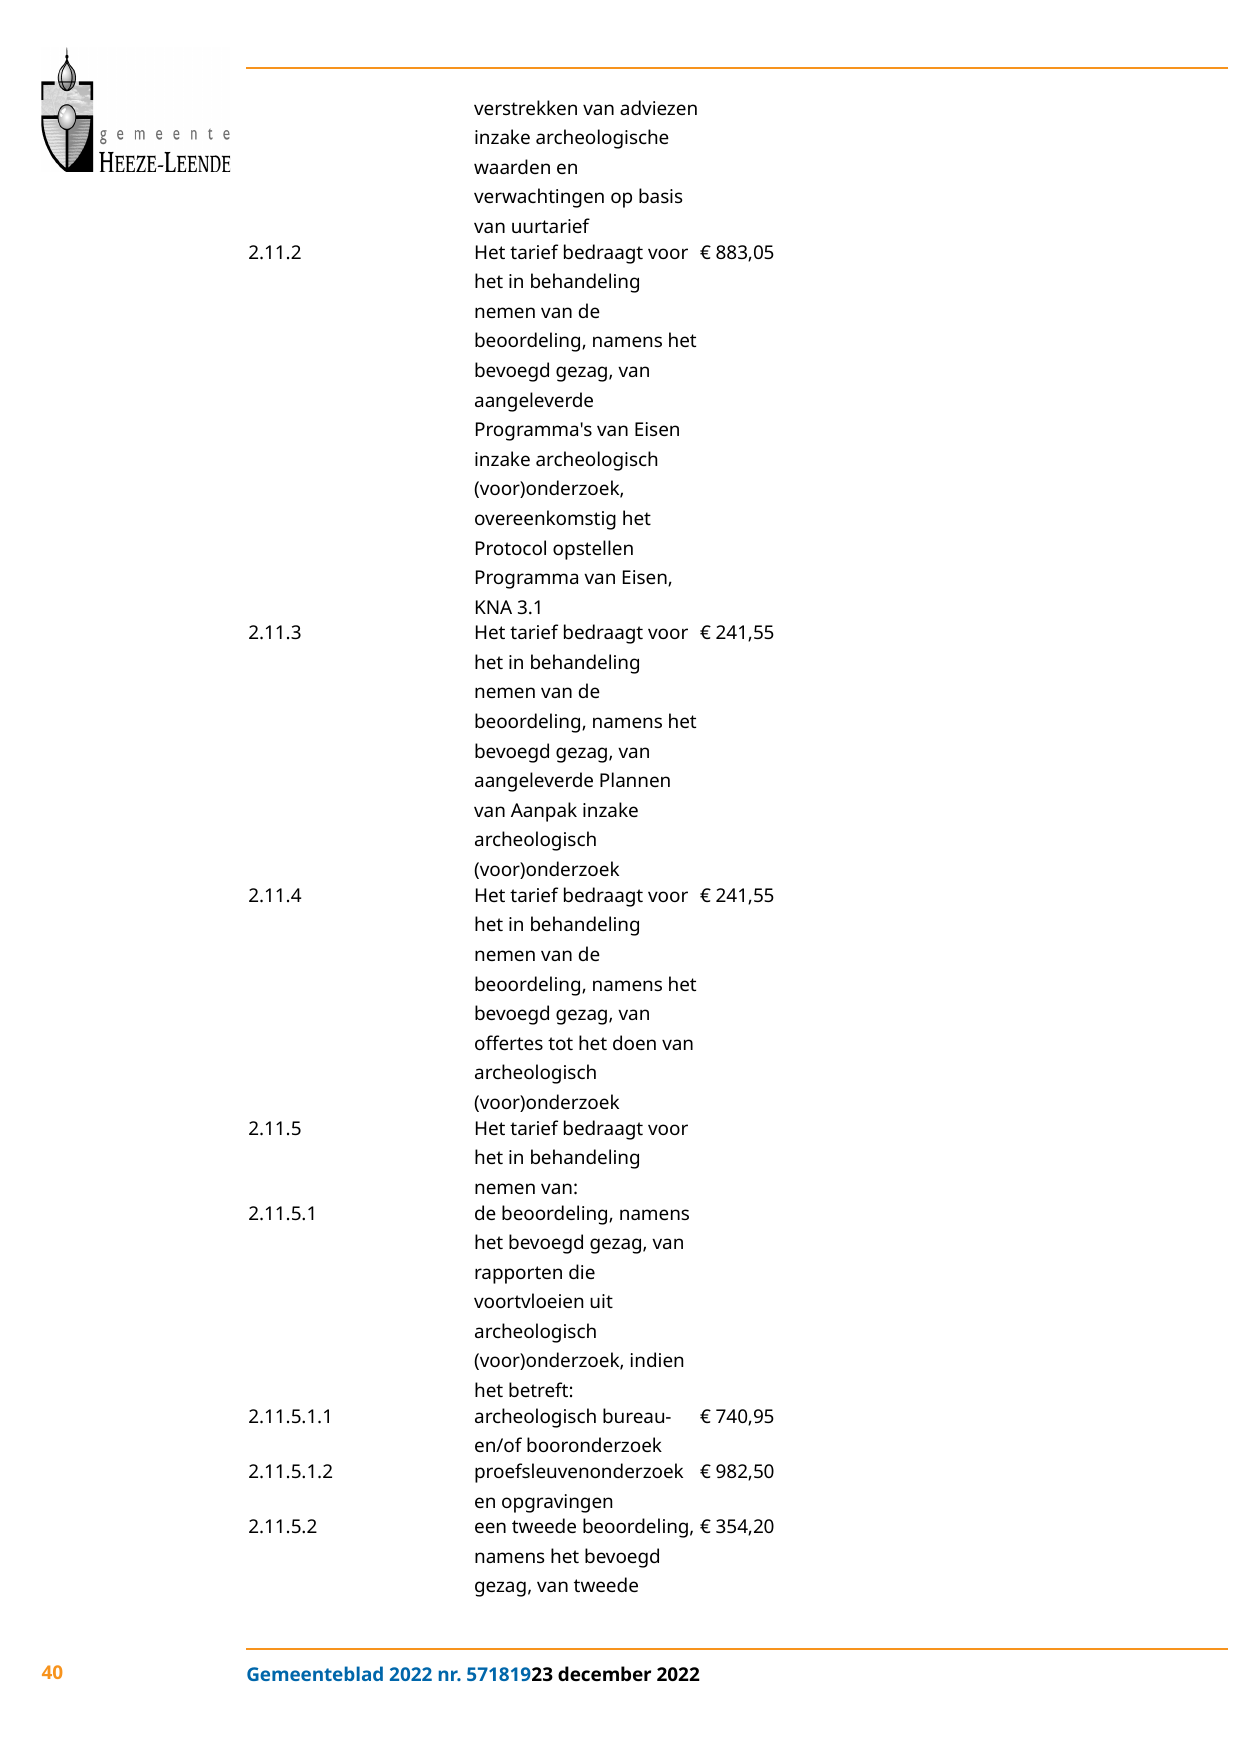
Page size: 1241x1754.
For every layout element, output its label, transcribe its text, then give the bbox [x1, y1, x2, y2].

table_cell archeologisch bureau- en/of booronderzoek [474, 1403, 700, 1458]
table_cell € 241,55 [700, 882, 926, 1115]
table_cell € 241,55 [700, 620, 926, 882]
table_cell [926, 620, 1152, 882]
table_cell € 883,05 [700, 239, 926, 619]
table_cell [248, 95, 474, 239]
table_cell [700, 95, 926, 239]
table_cell 2.11.2 [248, 239, 474, 619]
table_cell 2.11.5 [248, 1115, 474, 1200]
table_cell 2.11.5.2 [248, 1514, 474, 1598]
table_cell [926, 1403, 1152, 1458]
table_cell verstrekken van adviezen inzake archeologische waarden en verwachtingen op basis van uurtarief [474, 95, 700, 239]
table_cell 2.11.5.1.1 [248, 1403, 474, 1458]
table_cell een tweede beoordeling, namens het bevoegd gezag, van tweede [474, 1514, 700, 1598]
table_cell Het tarief bedraagt voor het in behandeling nemen van: [474, 1115, 700, 1200]
table_cell proefsleuvenonderzoek en opgravingen [474, 1458, 700, 1513]
table_cell [926, 1200, 1152, 1403]
table_cell de beoordeling, namens het bevoegd gezag, van rapporten die voortvloeien uit archeologisch (voor)onderzoek, indien het betreft: [474, 1200, 700, 1403]
table_cell [700, 1115, 926, 1200]
table_cell € 740,95 [700, 1403, 926, 1458]
table_cell € 982,50 [700, 1458, 926, 1513]
table_cell [926, 239, 1152, 619]
table_cell [926, 95, 1152, 239]
table_cell Het tarief bedraagt voor het in behandeling nemen van de beoordeling, namens het bevoegd gezag, van aangeleverde Plannen van Aanpak inzake archeologisch (voor)onderzoek [474, 620, 700, 882]
table_cell [926, 1514, 1152, 1598]
table_cell [700, 1200, 926, 1403]
table_cell 2.11.3 [248, 620, 474, 882]
table_cell 2.11.4 [248, 882, 474, 1115]
table_cell 2.11.5.1.2 [248, 1458, 474, 1513]
table_cell [926, 1458, 1152, 1513]
table_cell Het tarief bedraagt voor het in behandeling nemen van de beoordeling, namens het bevoegd gezag, van aangeleverde Programma's van Eisen inzake archeologisch (voor)onderzoek, overeenkomstig het Protocol opstellen Programma van Eisen, KNA 3.1 [474, 239, 700, 619]
table_cell [926, 882, 1152, 1115]
table_cell [926, 1115, 1152, 1200]
table_cell Het tarief bedraagt voor het in behandeling nemen van de beoordeling, namens het bevoegd gezag, van offertes tot het doen van archeologisch (voor)onderzoek [474, 882, 700, 1115]
table_cell 2.11.5.1 [248, 1200, 474, 1403]
table_cell € 354,20 [700, 1514, 926, 1598]
picture [41, 47, 231, 172]
